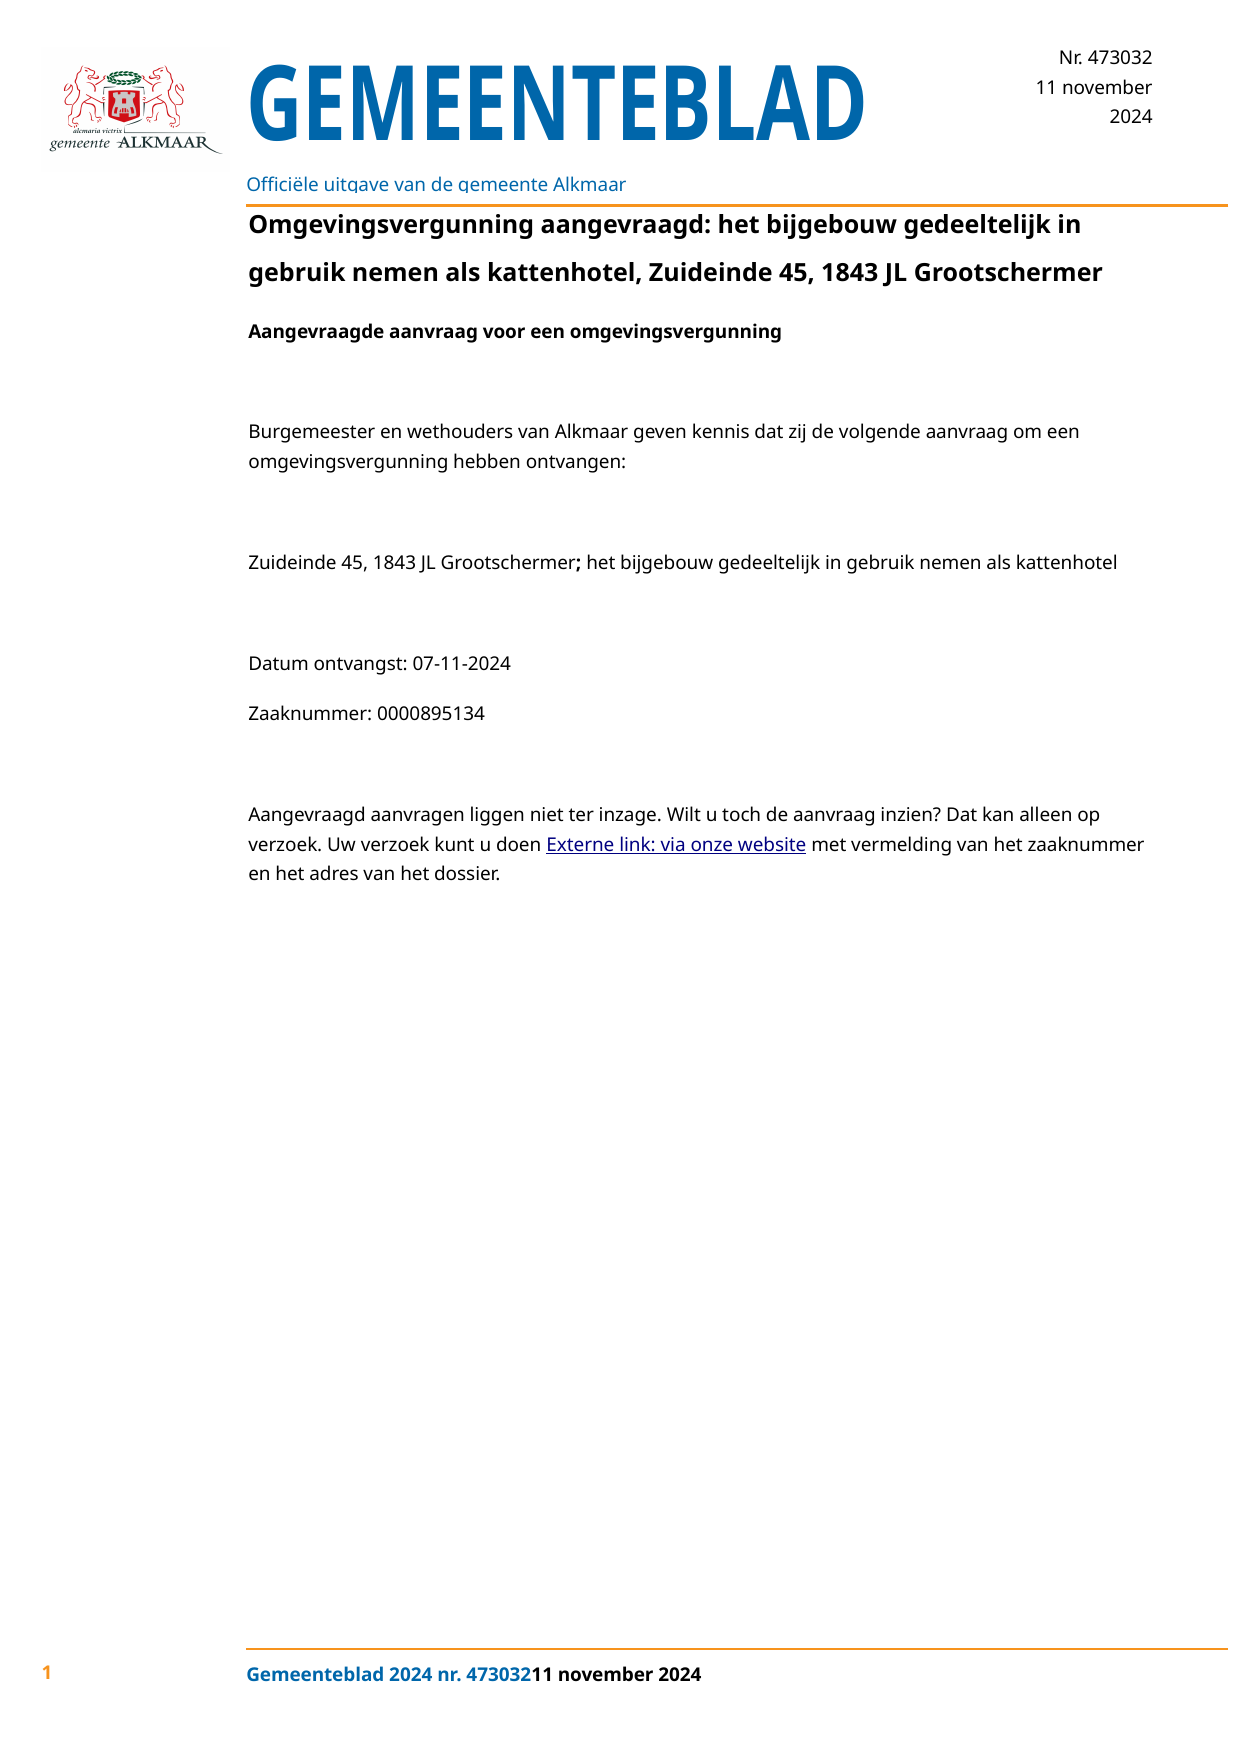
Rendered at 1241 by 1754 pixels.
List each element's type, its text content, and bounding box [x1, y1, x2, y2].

text Omgevingsvergunning aangevraagd: het bijgebouw gedeeltelijk in gebruik nemen als kattenhotel, Zuideinde 45, 1843 JL Grootschermer [248, 207, 1152, 288]
text Zaaknummer: 0000895134 [248, 700, 1152, 726]
text Aangevraagde aanvraag voor een omgevingsvergunning [248, 318, 1152, 344]
text Burgemeester en wethouders van Alkmaar geven kennis dat zij de volgende aanvraag om een omgevingsvergunning hebben ontvangen: [248, 419, 1152, 474]
text Datum ontvangst: 07-11-2024 [248, 650, 1152, 676]
text Zuideinde 45, 1843 JL Grootschermer; het bijgebouw gedeeltelijk in gebruik nemen als kattenhotel [248, 549, 1152, 575]
text Aangevraagd aanvragen liggen niet ter inzage. Wilt u toch de aanvraag inzien? Dat kan alleen op verzoek. Uw verzoek kunt u doen Externe link: via onze website met vermelding van het zaaknummer en het adres van het dossier. [248, 801, 1152, 886]
picture [41, 47, 231, 172]
